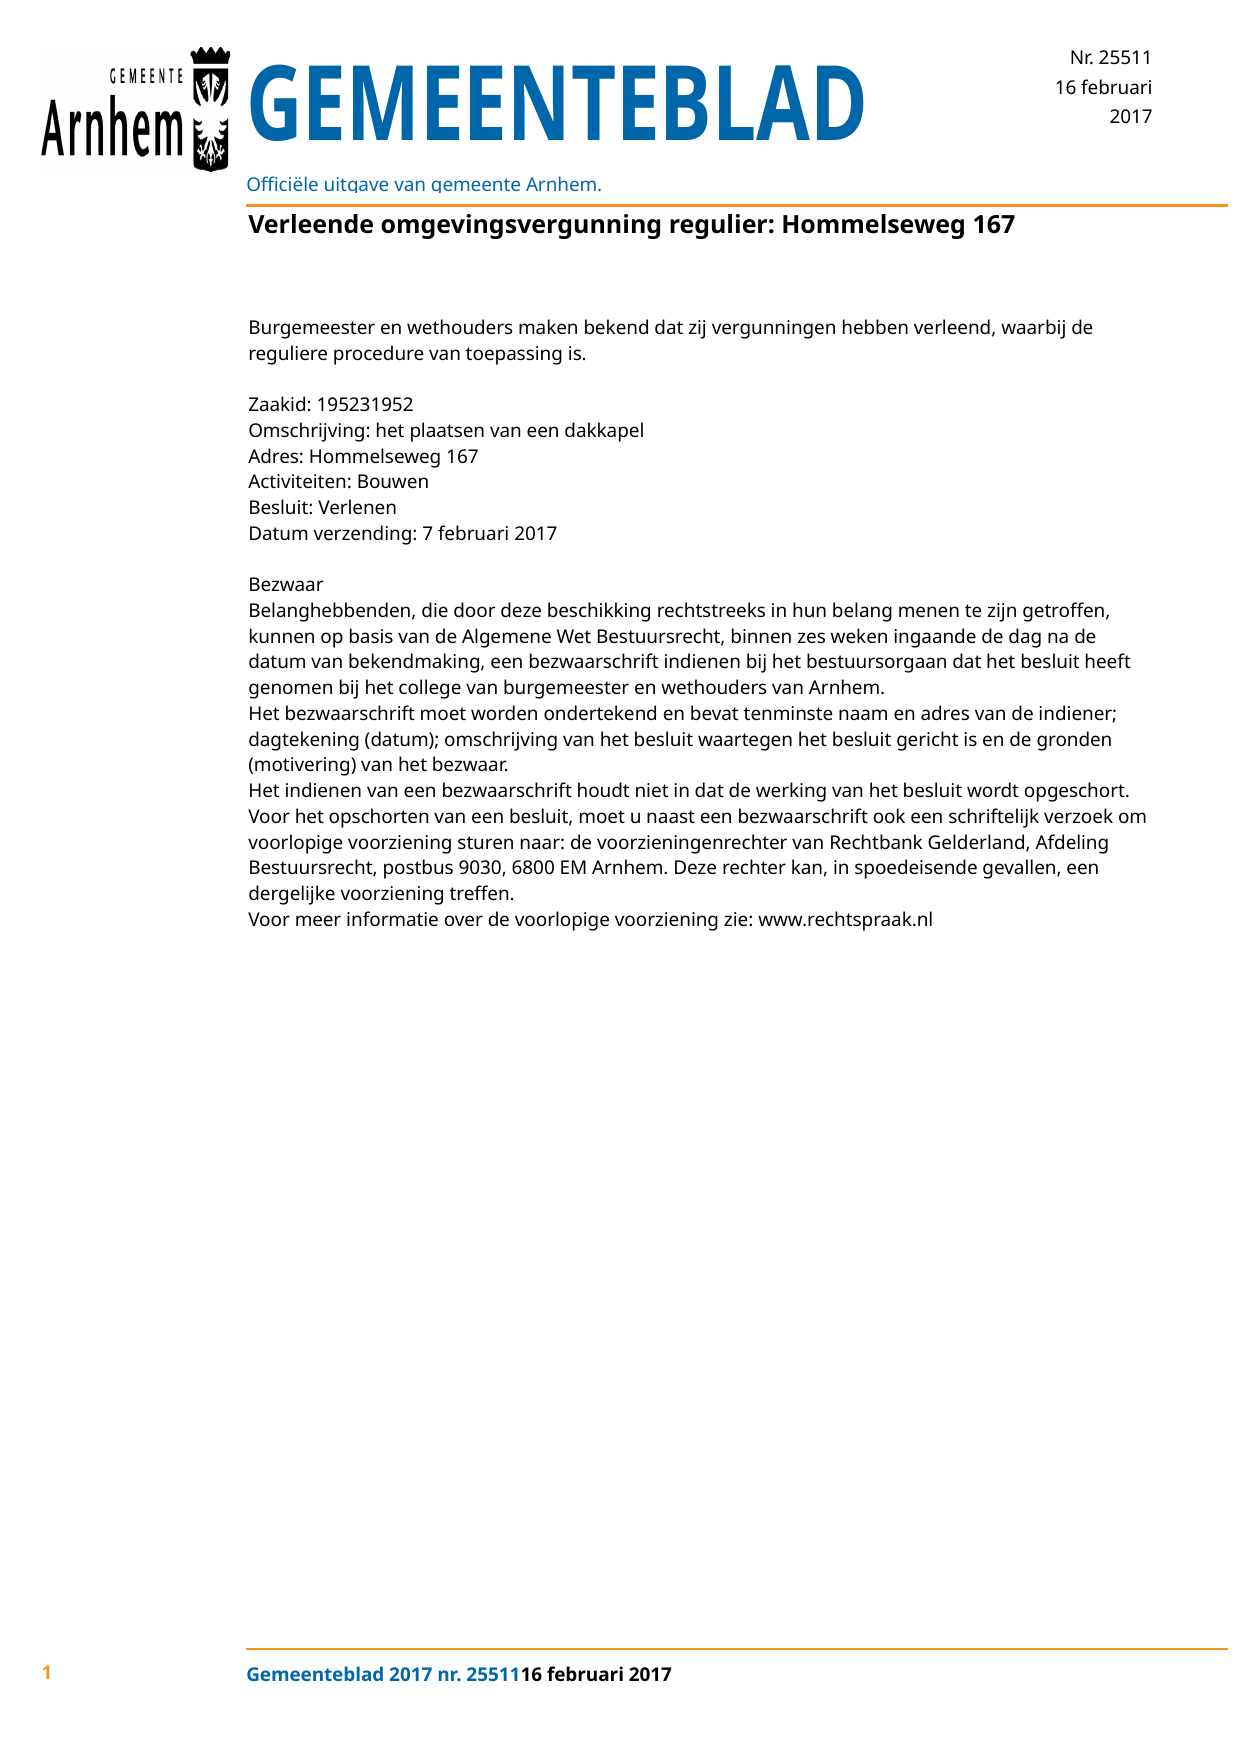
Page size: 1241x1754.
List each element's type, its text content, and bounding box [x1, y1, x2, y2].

text Besluit: Verlenen [248, 494, 1152, 520]
text Verleende omgevingsvergunning regulier: Hommelseweg 167 [248, 207, 1152, 241]
text Bezwaar [248, 572, 1152, 597]
text Burgemeester en wethouders maken bekend dat zij vergunningen hebben verleend, waarbij de reguliere procedure van toepassing is. [248, 314, 1152, 366]
text Het indienen van een bezwaarschrift houdt niet in dat de werking van het besluit wordt opgeschort. Voor het opschorten van een besluit, moet u naast een bezwaarschrift ook een schriftelijk verzoek om voorlopige voorziening sturen naar: de voorzieningenrechter van Rechtbank Gelderland, Afdeling Bestuursrecht, postbus 9030, 6800 EM Arnhem. Deze rechter kan, in spoedeisende gevallen, een dergelijke voorziening treffen. [248, 777, 1152, 906]
text Activiteiten: Bouwen [248, 469, 1152, 494]
text Zaakid: 195231952 [248, 391, 1152, 417]
text Adres: Hommelseweg 167 [248, 443, 1152, 469]
picture [41, 47, 231, 172]
text Datum verzending: 7 februari 2017 [248, 520, 1152, 546]
text Omschrijving: het plaatsen van een dakkapel [248, 417, 1152, 443]
text Voor meer informatie over de voorlopige voorziening zie: www.rechtspraak.nl [248, 906, 1152, 932]
text Het bezwaarschrift moet worden ondertekend en bevat tenminste naam en adres van de indiener; dagtekening (datum); omschrijving van het besluit waartegen het besluit gericht is en de gronden (motivering) van het bezwaar. [248, 700, 1152, 777]
text Belanghebbenden, die door deze beschikking rechtstreeks in hun belang menen te zijn getroffen, kunnen op basis van de Algemene Wet Bestuursrecht, binnen zes weken ingaande de dag na de datum van bekendmaking, een bezwaarschrift indienen bij het bestuursorgaan dat het besluit heeft genomen bij het college van burgemeester en wethouders van Arnhem. [248, 597, 1152, 700]
